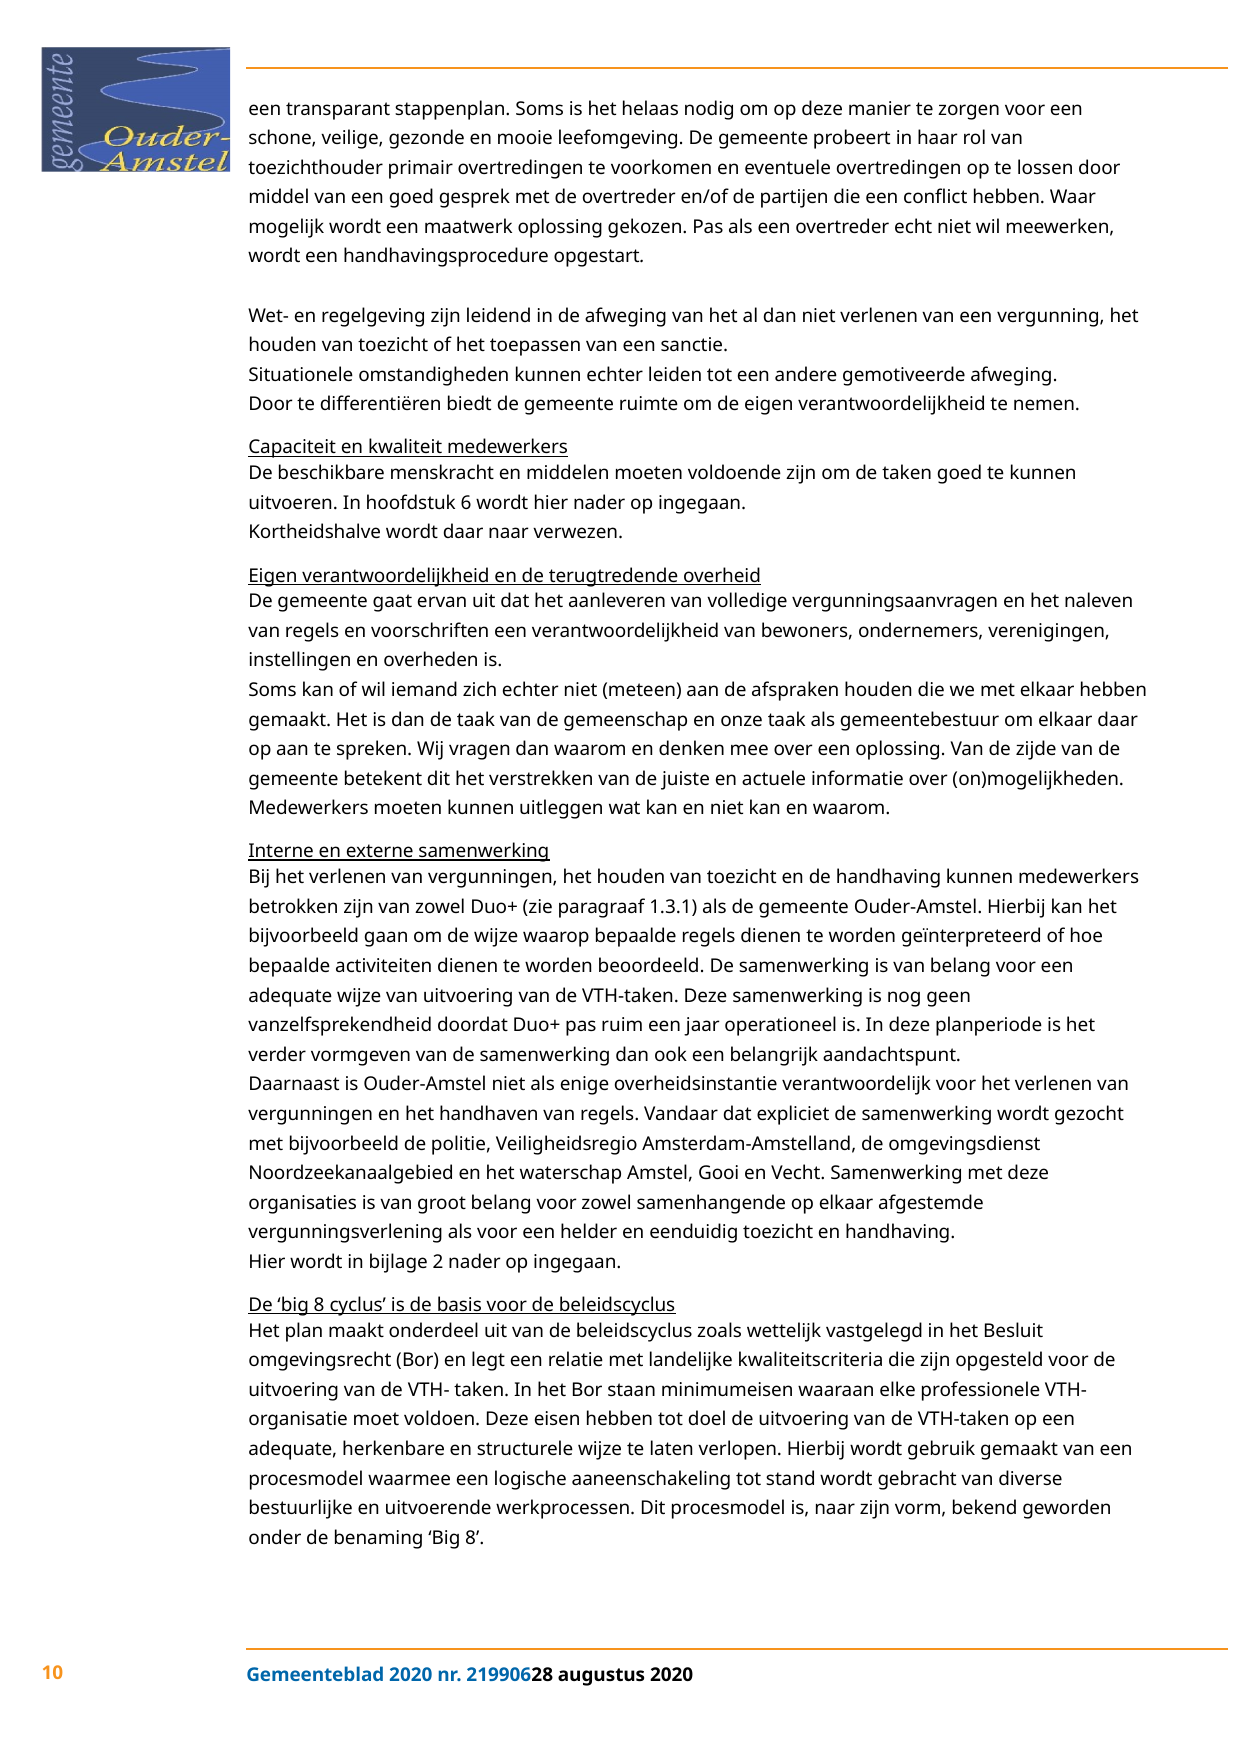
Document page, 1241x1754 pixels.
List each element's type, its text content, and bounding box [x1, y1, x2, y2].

text Het plan maakt onderdeel uit van de beleidscyclus zoals wettelijk vastgelegd in het Besluit omgevingsrecht (Bor) en legt een relatie met landelijke kwaliteitscriteria die zijn opgesteld voor de uitvoering van de VTH- taken. In het Bor staan minimumeisen waaraan elke professionele VTH-organisatie moet voldoen. Deze eisen hebben tot doel de uitvoering van de VTH-taken op een adequate, herkenbare en structurele wijze te laten verlopen. Hierbij wordt gebruik gemaakt van een procesmodel waarmee een logische aaneenschakeling tot stand wordt gebracht van diverse bestuurlijke en uitvoerende werkprocessen. Dit procesmodel is, naar zijn vorm, bekend geworden onder de benaming ‘Big 8’. [248, 1317, 1152, 1550]
text Eigen verantwoordelijkheid en de terugtredende overheid [248, 562, 1152, 587]
text Interne en externe samenwerking [248, 838, 1152, 863]
text De gemeente gaat ervan uit dat het aanleveren van volledige vergunningsaanvragen en het naleven van regels en voorschriften een verantwoordelijkheid van bewoners, ondernemers, verenigingen, instellingen en overheden is. [248, 587, 1152, 672]
text Wet- en regelgeving zijn leidend in de afweging van het al dan niet verlenen van een vergunning, het houden van toezicht of het toepassen van een sanctie. [248, 302, 1152, 357]
text Kortheidshalve wordt daar naar verwezen. [248, 519, 1152, 544]
picture [41, 47, 231, 172]
text Door te differentiëren biedt de gemeente ruimte om de eigen verantwoordelijkheid te nemen. [248, 391, 1152, 416]
text een transparant stappenplan. Soms is het helaas nodig om op deze manier te zorgen voor een schone, veilige, gezonde en mooie leefomgeving. De gemeente probeert in haar rol van toezichthouder primair overtredingen te voorkomen en eventuele overtredingen op te lossen door middel van een goed gesprek met de overtreder en/of de partijen die een conflict hebben. Waar mogelijk wordt een maatwerk oplossing gekozen. Pas als een overtreder echt niet wil meewerken, wordt een handhavingsprocedure opgestart. [248, 95, 1152, 268]
text Bij het verlenen van vergunningen, het houden van toezicht en de handhaving kunnen medewerkers betrokken zijn van zowel Duo+ (zie paragraaf 1.3.1) als de gemeente Ouder-Amstel. Hierbij kan het bijvoorbeeld gaan om de wijze waarop bepaalde regels dienen te worden geïnterpreteerd of hoe bepaalde activiteiten dienen te worden beoordeeld. De samenwerking is van belang voor een adequate wijze van uitvoering van de VTH-taken. Deze samenwerking is nog geen vanzelfsprekendheid doordat Duo+ pas ruim een jaar operationeel is. In deze planperiode is het verder vormgeven van de samenwerking dan ook een belangrijk aandachtspunt. [248, 863, 1152, 1067]
text Hier wordt in bijlage 2 nader op ingegaan. [248, 1248, 1152, 1274]
text De beschikbare menskracht en middelen moeten voldoende zijn om de taken goed te kunnen uitvoeren. In hoofdstuk 6 wordt hier nader op ingegaan. [248, 459, 1152, 515]
text De ‘big 8 cyclus’ is de basis voor de beleidscyclus [248, 1291, 1152, 1317]
text Daarnaast is Ouder-Amstel niet als enige overheidsinstantie verantwoordelijk voor het verlenen van vergunningen en het handhaven van regels. Vandaar dat expliciet de samenwerking wordt gezocht met bijvoorbeeld de politie, Veiligheidsregio Amsterdam-Amstelland, de omgevingsdienst Noordzeekanaalgebied en het waterschap Amstel, Gooi en Vecht. Samenwerking met deze organisaties is van groot belang voor zowel samenhangende op elkaar afgestemde vergunningsverlening als voor een helder en eenduidig toezicht en handhaving. [248, 1071, 1152, 1244]
text Capaciteit en kwaliteit medewerkers [248, 434, 1152, 459]
text Situationele omstandigheden kunnen echter leiden tot een andere gemotiveerde afweging. [248, 361, 1152, 387]
text Soms kan of wil iemand zich echter niet (meteen) aan de afspraken houden die we met elkaar hebben gemaakt. Het is dan de taak van de gemeenschap en onze taak als gemeentebestuur om elkaar daar op aan te spreken. Wij vragen dan waarom en denken mee over een oplossing. Van de zijde van de gemeente betekent dit het verstrekken van de juiste en actuele informatie over (on)mogelijkheden. Medewerkers moeten kunnen uitleggen wat kan en niet kan en waarom. [248, 676, 1152, 820]
